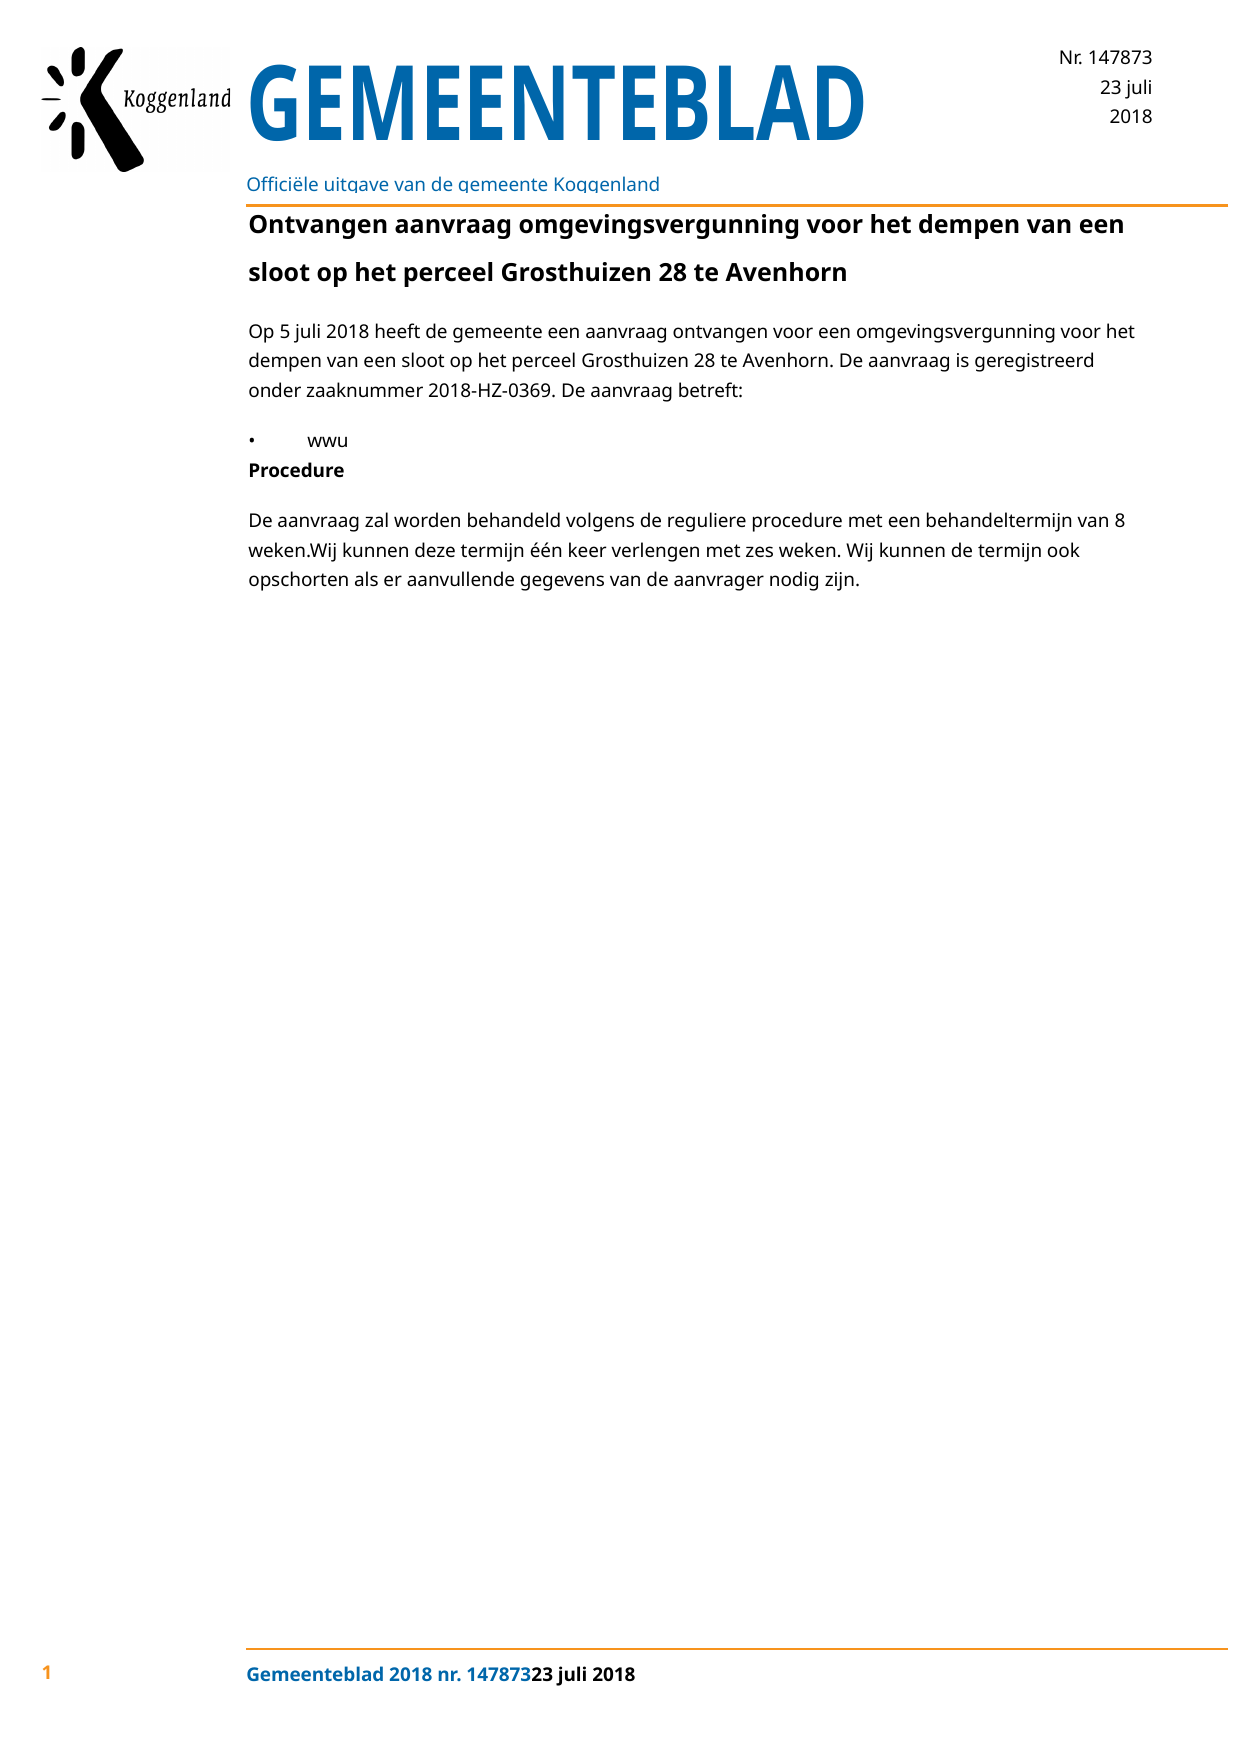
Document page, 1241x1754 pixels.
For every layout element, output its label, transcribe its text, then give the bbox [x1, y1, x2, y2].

text Procedure [248, 457, 1152, 483]
picture [41, 47, 231, 172]
text Op 5 juli 2018 heeft de gemeente een aanvraag ontvangen voor een omgevingsvergunning voor het dempen van een sloot op het perceel Grosthuizen 28 te Avenhorn. De aanvraag is geregistreerd onder zaaknummer 2018-HZ-0369. De aanvraag betreft: [248, 318, 1152, 403]
list wwu [248, 427, 1152, 453]
text Ontvangen aanvraag omgevingsvergunning voor het dempen van een sloot op het perceel Grosthuizen 28 te Avenhorn [248, 207, 1152, 288]
text De aanvraag zal worden behandeld volgens de reguliere procedure met een behandeltermijn van 8 weken.Wij kunnen deze termijn één keer verlengen met zes weken. Wij kunnen de termijn ook opschorten als er aanvullende gegevens van de aanvrager nodig zijn. [248, 507, 1152, 592]
